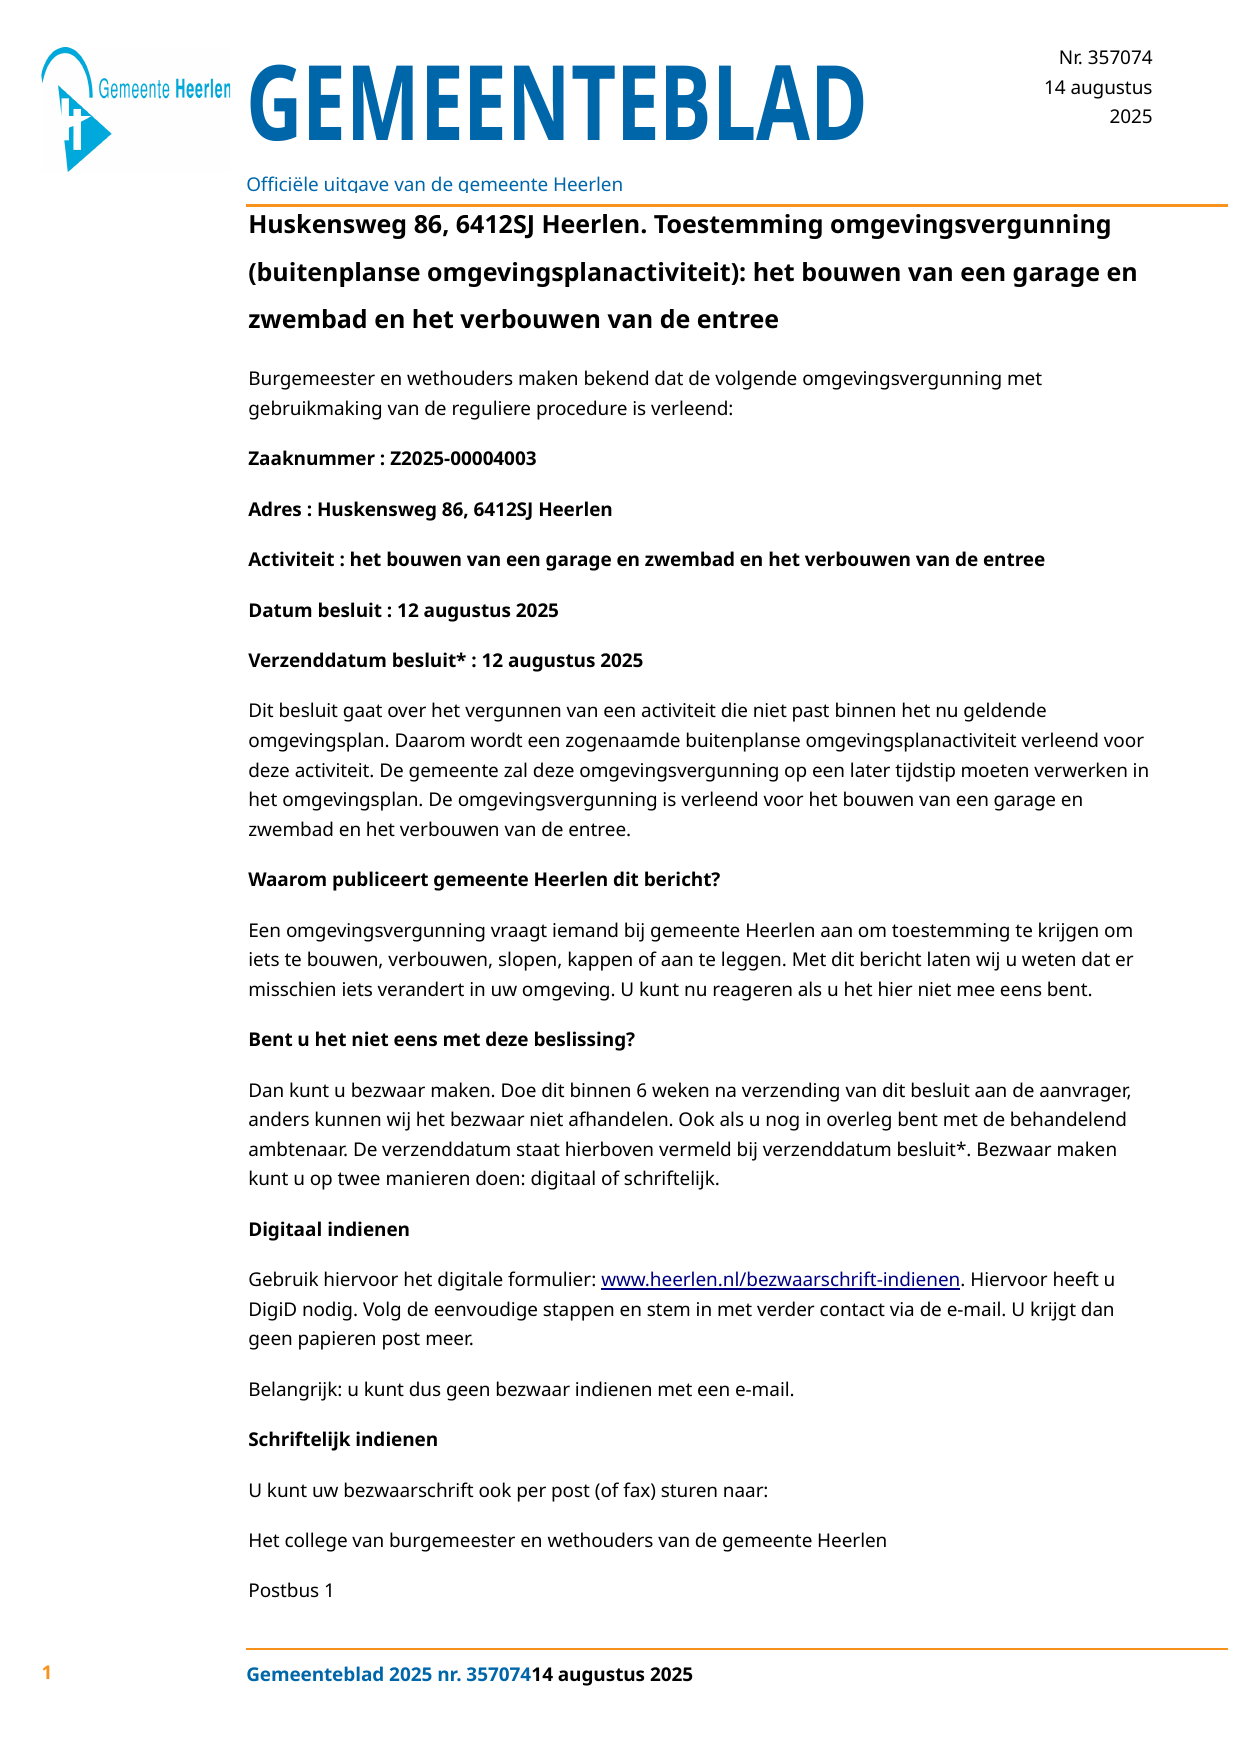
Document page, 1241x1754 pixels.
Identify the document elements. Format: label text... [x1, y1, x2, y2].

text Een omgevingsvergunning vraagt iemand bij gemeente Heerlen aan om toestemming te krijgen om iets te bouwen, verbouwen, slopen, kappen of aan te leggen. Met dit bericht laten wij u weten dat er misschien iets verandert in uw omgeving. U kunt nu reageren als u het hier niet mee eens bent. [248, 917, 1152, 1002]
text Bent u het niet eens met deze beslissing? [248, 1026, 1152, 1052]
text Adres : Huskensweg 86, 6412SJ Heerlen [248, 496, 1152, 522]
picture [41, 47, 231, 172]
picture [41, 47, 59, 70]
text Datum besluit : 12 augustus 2025 [248, 597, 1152, 622]
text Waarom publiceert gemeente Heerlen dit bericht? [248, 866, 1152, 892]
text Huskensweg 86, 6412SJ Heerlen. Toestemming omgevingsvergunning (buitenplanse omgevingsplanactiviteit): het bouwen van een garage en zwembad en het verbouwen van de entree [248, 207, 1152, 336]
text Zaaknummer : Z2025-00004003 [248, 446, 1152, 471]
text Digitaal indienen [248, 1216, 1152, 1242]
text Schriftelijk indienen [248, 1426, 1152, 1452]
text Gebruik hiervoor het digitale formulier: www.heerlen.nl/bezwaarschrift-indienen. Hiervoor heeft u DigiD nodig. Volg de eenvoudige stappen en stem in met verder contact via de e-mail. U krijgt dan geen papieren post meer. [248, 1266, 1152, 1351]
text Dan kunt u bezwaar maken. Doe dit binnen 6 weken na verzending van dit besluit aan de aanvrager, anders kunnen wij het bezwaar niet afhandelen. Ook als u nog in overleg bent met de behandelend ambtenaar. De verzenddatum staat hierboven vermeld bij verzenddatum besluit*. Bezwaar maken kunt u op twee manieren doen: digitaal of schriftelijk. [248, 1077, 1152, 1191]
text Belangrijk: u kunt dus geen bezwaar indienen met een e-mail. [248, 1376, 1152, 1402]
text Dit besluit gaat over het vergunnen van een activiteit die niet past binnen het nu geldende omgevingsplan. Daarom wordt een zogenaamde buitenplanse omgevingsplanactiviteit verleend voor deze activiteit. De gemeente zal deze omgevingsvergunning op een later tijdstip moeten verwerken in het omgevingsplan. De omgevingsvergunning is verleend voor het bouwen van een garage en zwembad en het verbouwen van de entree. [248, 698, 1152, 842]
text Activiteit : het bouwen van een garage en zwembad en het verbouwen van de entree [248, 546, 1152, 572]
text Postbus 1 [248, 1578, 1152, 1603]
text U kunt uw bezwaarschrift ook per post (of fax) sturen naar: [248, 1477, 1152, 1502]
text Burgemeester en wethouders maken bekend dat de volgende omgevingsvergunning met gebruikmaking van de reguliere procedure is verleend: [248, 366, 1152, 421]
text Het college van burgemeester en wethouders van de gemeente Heerlen [248, 1527, 1152, 1553]
text Verzenddatum besluit* : 12 augustus 2025 [248, 647, 1152, 673]
